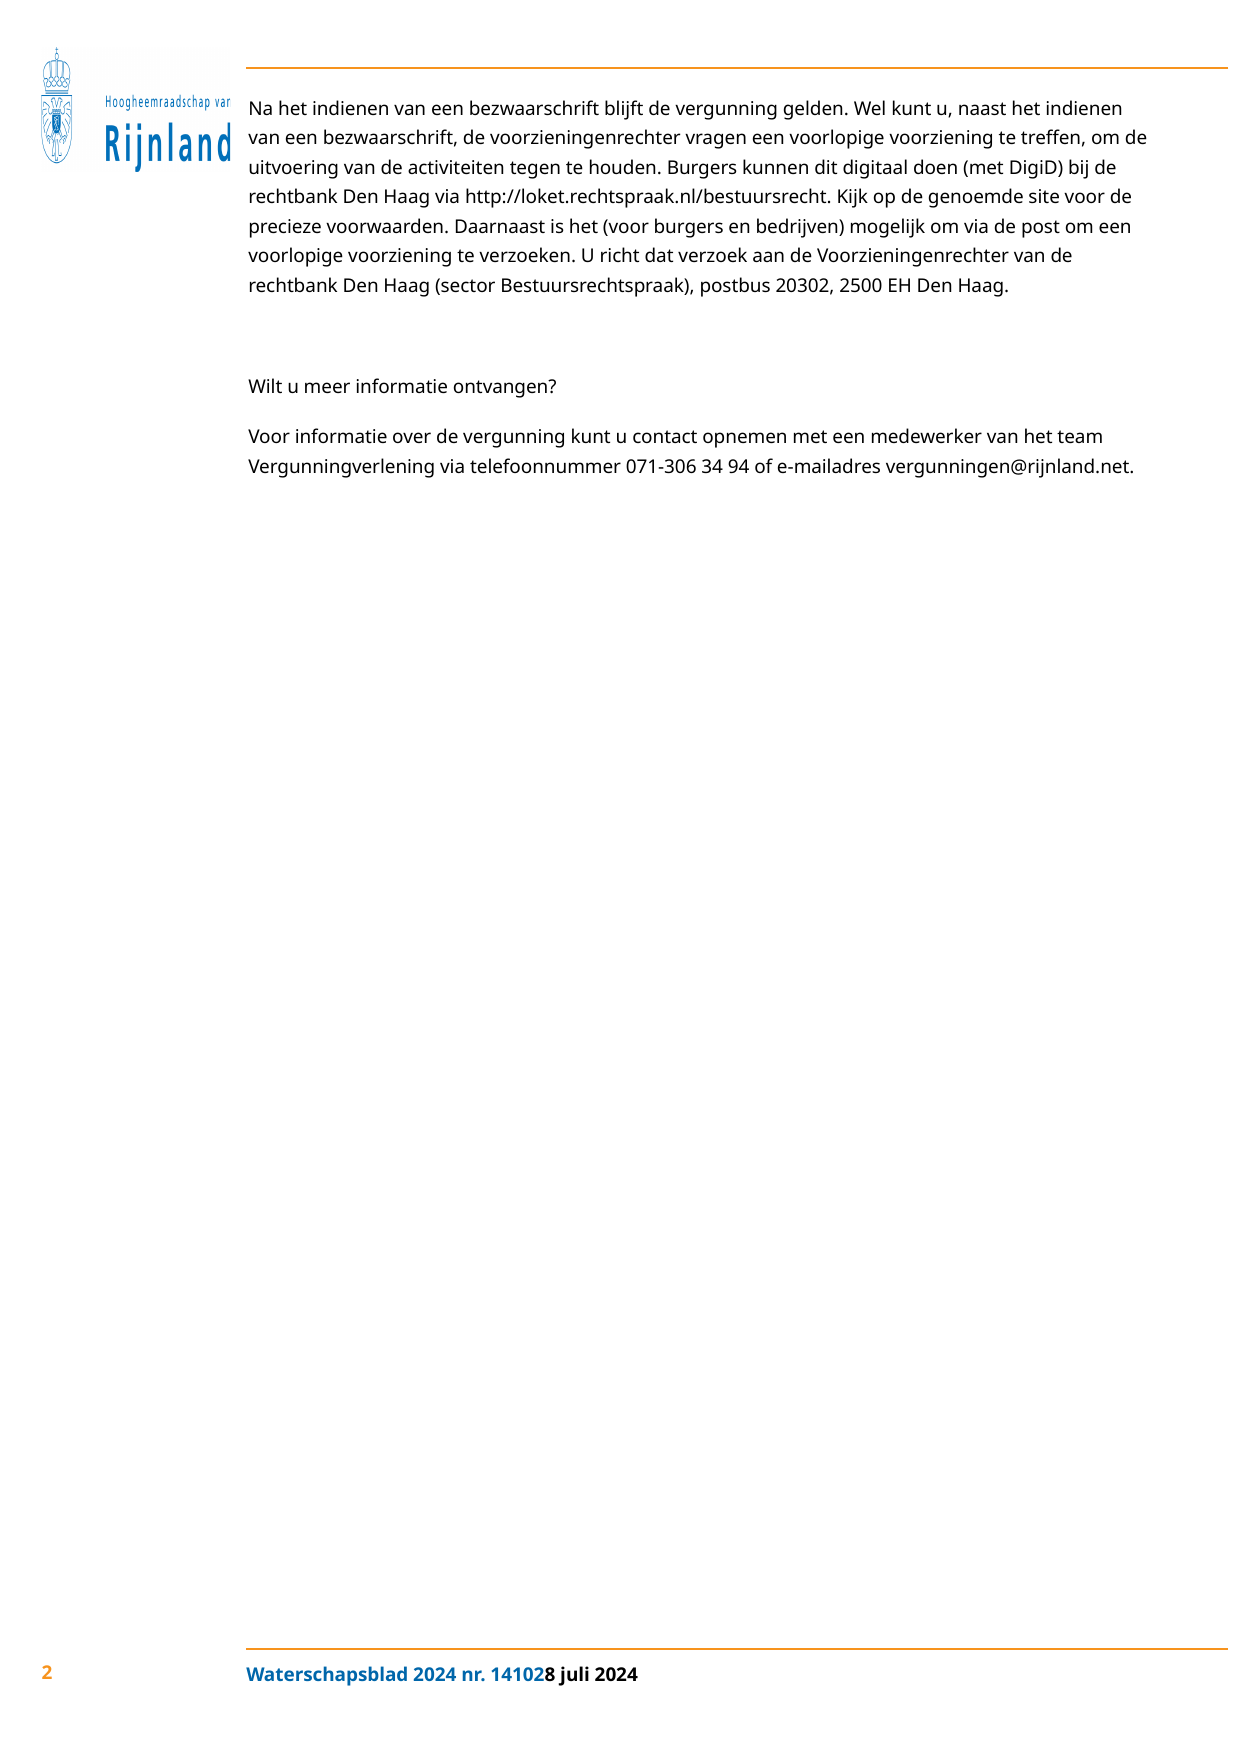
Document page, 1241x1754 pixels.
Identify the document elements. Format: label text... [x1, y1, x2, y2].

text Voor informatie over de vergunning kunt u contact opnemen met een medewerker van het team Vergunningverlening via telefoonnummer 071-306 34 94 of e-mailadres vergunningen@rijnland.net. [248, 423, 1152, 479]
text Na het indienen van een bezwaarschrift blijft de vergunning gelden. Wel kunt u, naast het indienen van een bezwaarschrift, de voorzieningenrechter vragen een voorlopige voorziening te treffen, om de uitvoering van de activiteiten tegen te houden. Burgers kunnen dit digitaal doen (met DigiD) bij de rechtbank Den Haag via http://loket.rechtspraak.nl/bestuursrecht. Kijk op de genoemde site voor de precieze voorwaarden. Daarnaast is het (voor burgers en bedrijven) mogelijk om via de post om een voorlopige voorziening te verzoeken. U richt dat verzoek aan de Voorzieningenrechter van de rechtbank Den Haag (sector Bestuursrechtspraak), postbus 20302, 2500 EH Den Haag. [248, 95, 1152, 298]
text Wilt u meer informatie ontvangen? [248, 373, 1152, 399]
picture [41, 47, 231, 172]
